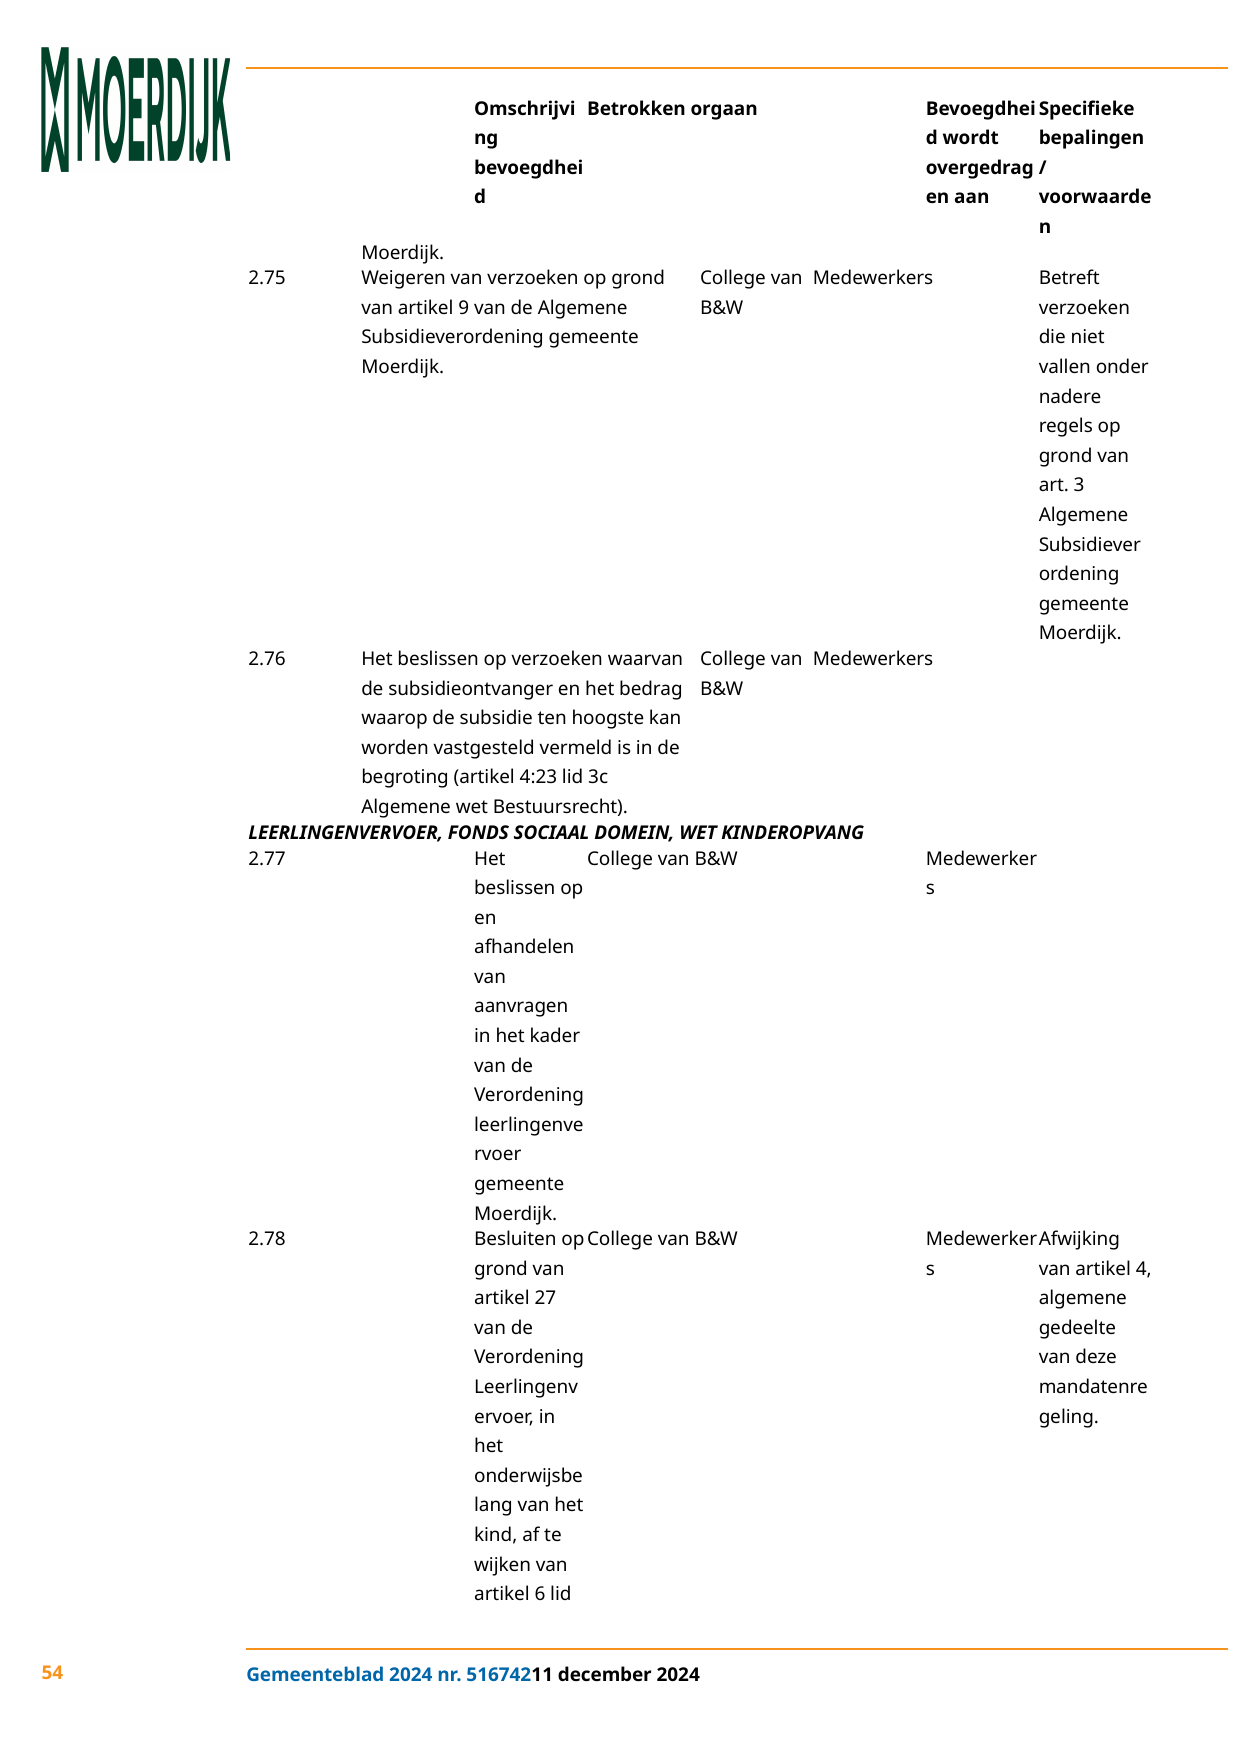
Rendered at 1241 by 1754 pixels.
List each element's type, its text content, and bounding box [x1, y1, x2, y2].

table_cell LEERLINGENVERVOER, FONDS SOCIAAL DOMEIN, WET KINDEROPVANG [248, 819, 1152, 845]
table_cell College van B&W [587, 1225, 926, 1606]
table_header Specifieke bepalingen/ voorwaarden [1039, 95, 1152, 239]
table_cell Weigeren van verzoeken op grond van artikel 9 van de Algemene Subsidieverordening gemeente Moerdijk. [361, 265, 700, 645]
table_cell [1039, 845, 1152, 1225]
table_cell Besluiten op grond van artikel 27 van de Verordening Leerlingenvervoer, in het onderwijsbelang van het kind, af te wijken van artikel 6 lid [474, 1225, 587, 1606]
table_cell Medewerkers [926, 845, 1038, 1225]
table_cell Het beslissen op en afhandelen van aanvragen in het kader van de Verordening leerlingenvervoer gemeente Moerdijk. [474, 845, 587, 1225]
table_cell Moerdijk. [361, 239, 700, 264]
table_cell [813, 239, 1038, 264]
table_cell Medewerkers [813, 265, 1038, 645]
table_header Omschrijving bevoegdheid [474, 95, 587, 239]
table_cell [248, 239, 361, 264]
table_cell Medewerkers [813, 645, 1038, 819]
table_cell 2.75 [248, 265, 361, 645]
table_cell 2.78 [248, 1225, 474, 1606]
table_cell College van B&W [700, 265, 813, 645]
table_cell College van B&W [587, 845, 926, 1225]
table_cell 2.77 [248, 845, 474, 1225]
table_cell [1039, 645, 1152, 819]
table_cell Het beslissen op verzoeken waarvan de subsidieontvanger en het bedrag waarop de subsidie ten hoogste kan worden vastgesteld vermeld is in de begroting (artikel 4:23 lid 3c Algemene wet Bestuursrecht). [361, 645, 700, 819]
table_cell Medewerkers [926, 1225, 1038, 1606]
table_cell College van B&W [700, 645, 813, 819]
table_cell [1039, 239, 1152, 264]
table_cell 2.76 [248, 645, 361, 819]
table_header Bevoegdheid wordt overgedragen aan [926, 95, 1038, 239]
table_header [248, 95, 474, 239]
table_cell Betreft verzoeken die niet vallen onder nadere regels op grond van art. 3 Algemene Subsidieverordening gemeente Moerdijk. [1039, 265, 1152, 645]
table_cell [700, 239, 813, 264]
table_header Betrokken orgaan [587, 95, 926, 239]
picture [41, 47, 231, 172]
table_cell Afwijking van artikel 4, algemene gedeelte van deze mandatenregeling. [1039, 1225, 1152, 1606]
